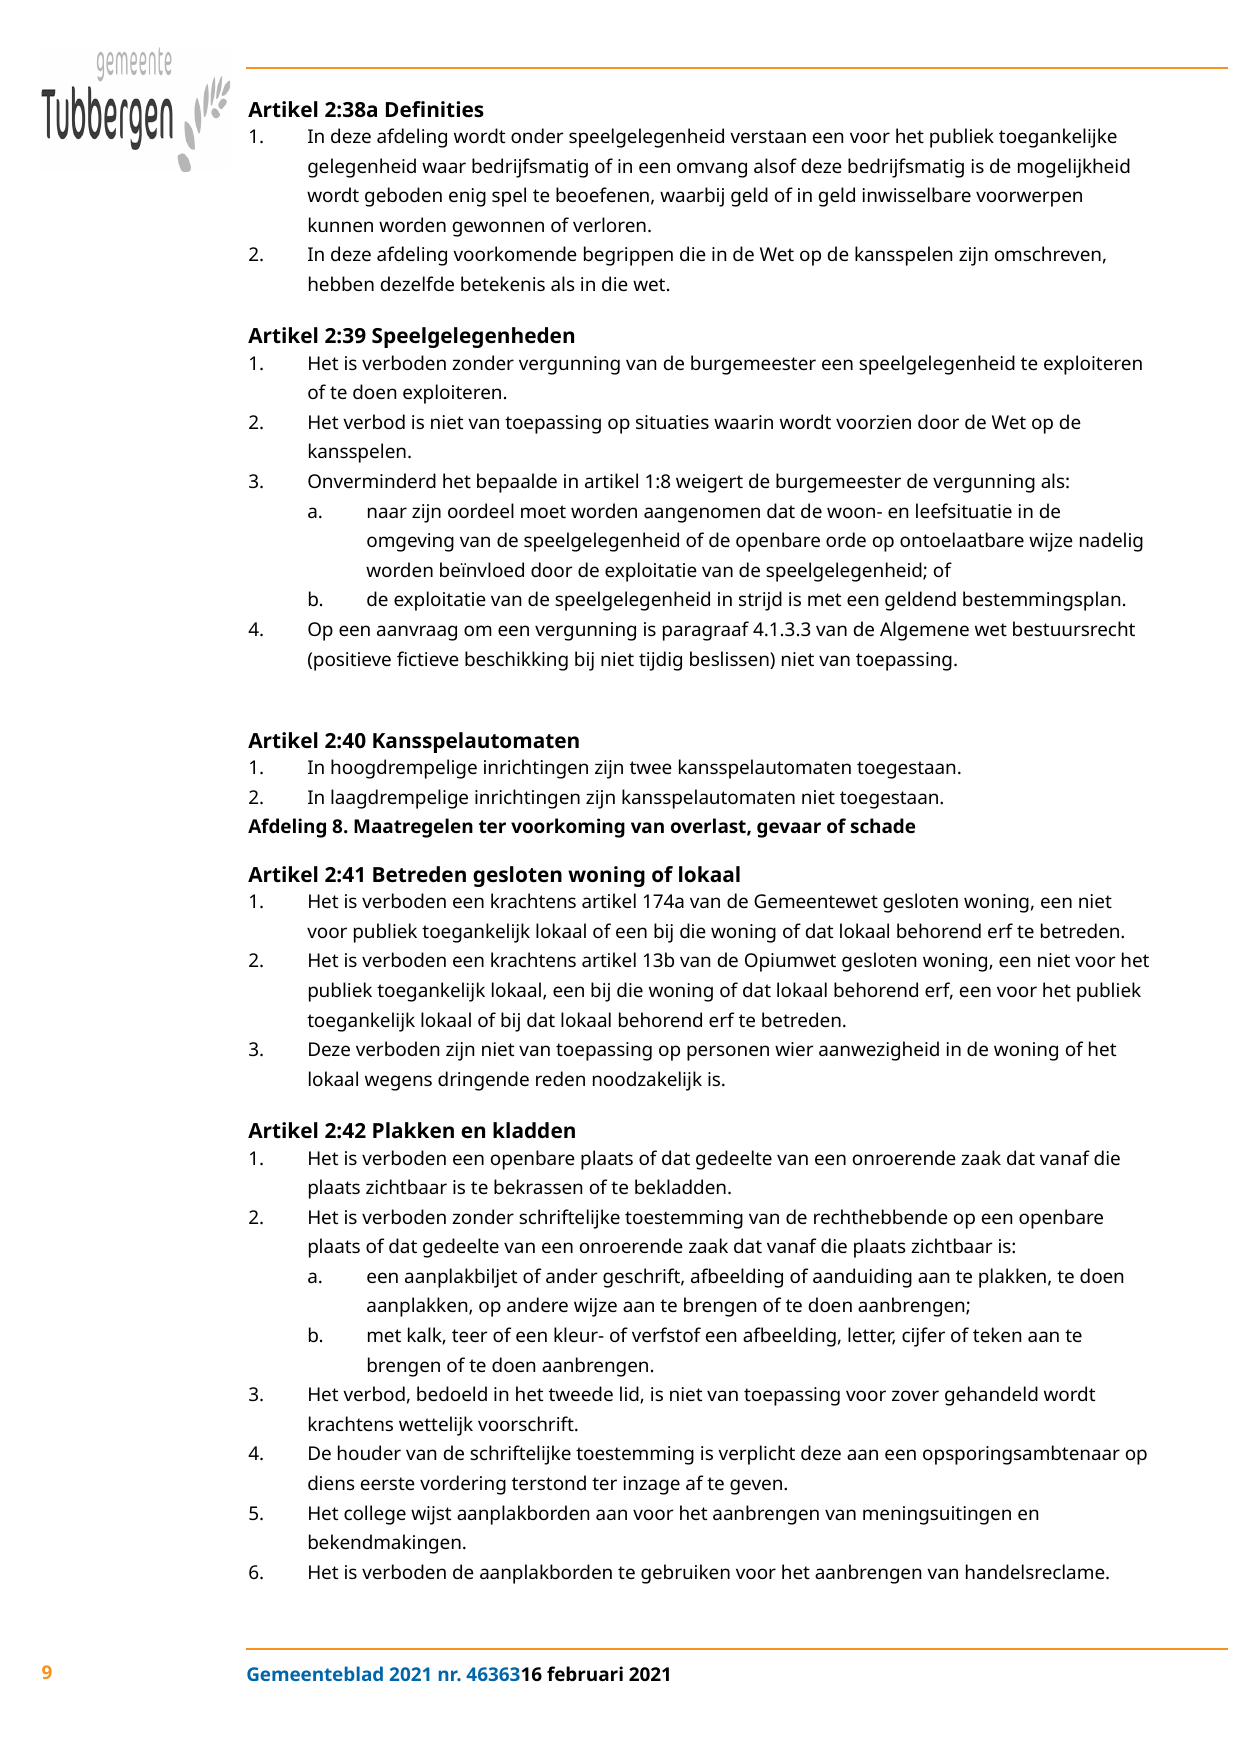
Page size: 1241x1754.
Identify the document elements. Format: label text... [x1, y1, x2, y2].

list Onverminderd het bepaalde in artikel 1:8 weigert de burgemeester de vergunning als: [248, 468, 1152, 494]
list Het is verboden de aanplakborden te gebruiken voor het aanbrengen van handelsreclame. [248, 1559, 1152, 1585]
list Deze verboden zijn niet van toepassing op personen wier aanwezigheid in de woning of het lokaal wegens dringende reden noodzakelijk is. [248, 1036, 1152, 1092]
list Het is verboden een krachtens artikel 174a van de Gemeentewet gesloten woning, een niet voor publiek toegankelijk lokaal of een bij die woning of dat lokaal behorend erf te betreden. [248, 888, 1152, 944]
text Artikel 2:40 Kansspelautomaten [248, 726, 1152, 754]
list De houder van de schriftelijke toestemming is verplicht deze aan een opsporingsambtenaar op diens eerste vordering terstond ter inzage af te geven. [248, 1441, 1152, 1496]
list Het college wijst aanplakborden aan voor het aanbrengen van meningsuitingen en bekendmakingen. [248, 1500, 1152, 1555]
list Het is verboden zonder vergunning van de burgemeester een speelgelegenheid te exploiteren of te doen exploiteren. [248, 350, 1152, 405]
list Het verbod, bedoeld in het tweede lid, is niet van toepassing voor zover gehandeld wordt krachtens wettelijk voorschrift. [248, 1381, 1152, 1437]
list Het is verboden een openbare plaats of dat gedeelte van een onroerende zaak dat vanaf die plaats zichtbaar is te bekrassen of te bekladden. [248, 1145, 1152, 1200]
list naar zijn oordeel moet worden aangenomen dat de woon- en leefsituatie in de omgeving van de speelgelegenheid of de openbare orde op ontoelaatbare wijze nadelig worden beïnvloed door de exploitatie van de speelgelegenheid; of [307, 498, 1152, 583]
list met kalk, teer of een kleur- of verfstof een afbeelding, letter, cijfer of teken aan te brengen of te doen aanbrengen. [307, 1322, 1152, 1378]
list In deze afdeling voorkomende begrippen die in de Wet op de kansspelen zijn omschreven, hebben dezelfde betekenis als in die wet. [248, 242, 1152, 297]
list Het verbod is niet van toepassing op situaties waarin wordt voorzien door de Wet op de kansspelen. [248, 409, 1152, 464]
list In hoogdrempelige inrichtingen zijn twee kansspelautomaten toegestaan. [248, 754, 1152, 780]
list de exploitatie van de speelgelegenheid in strijd is met een geldend bestemmingsplan. [307, 587, 1152, 612]
list In deze afdeling wordt onder speelgelegenheid verstaan een voor het publiek toegankelijke gelegenheid waar bedrijfsmatig of in een omvang alsof deze bedrijfsmatig is de mogelijkheid wordt geboden enig spel te beoefenen, waarbij geld of in geld inwisselbare voorwerpen kunnen worden gewonnen of verloren. [248, 123, 1152, 238]
text Artikel 2:41 Betreden gesloten woning of lokaal [248, 860, 1152, 888]
list Het is verboden zonder schriftelijke toestemming van de rechthebbende op een openbare plaats of dat gedeelte van een onroerende zaak dat vanaf die plaats zichtbaar is: [248, 1204, 1152, 1259]
text Artikel 2:38a Definities [248, 95, 1152, 123]
list Het is verboden een krachtens artikel 13b van de Opiumwet gesloten woning, een niet voor het publiek toegankelijk lokaal, een bij die woning of dat lokaal behorend erf, een voor het publiek toegankelijk lokaal of bij dat lokaal behorend erf te betreden. [248, 948, 1152, 1032]
list een aanplakbiljet of ander geschrift, afbeelding of aanduiding aan te plakken, te doen aanplakken, op andere wijze aan te brengen of te doen aanbrengen; [307, 1263, 1152, 1318]
text Afdeling 8. Maatregelen ter voorkoming van overlast, gevaar of schade [248, 813, 1152, 839]
list Op een aanvraag om een vergunning is paragraaf 4.1.3.3 van de Algemene wet bestuursrecht (positieve fictieve beschikking bij niet tijdig beslissen) niet van toepassing. [248, 616, 1152, 672]
text Artikel 2:39 Speelgelegenheden [248, 322, 1152, 350]
list In laagdrempelige inrichtingen zijn kansspelautomaten niet toegestaan. [248, 784, 1152, 809]
text Artikel 2:42 Plakken en kladden [248, 1116, 1152, 1145]
picture [41, 47, 231, 172]
